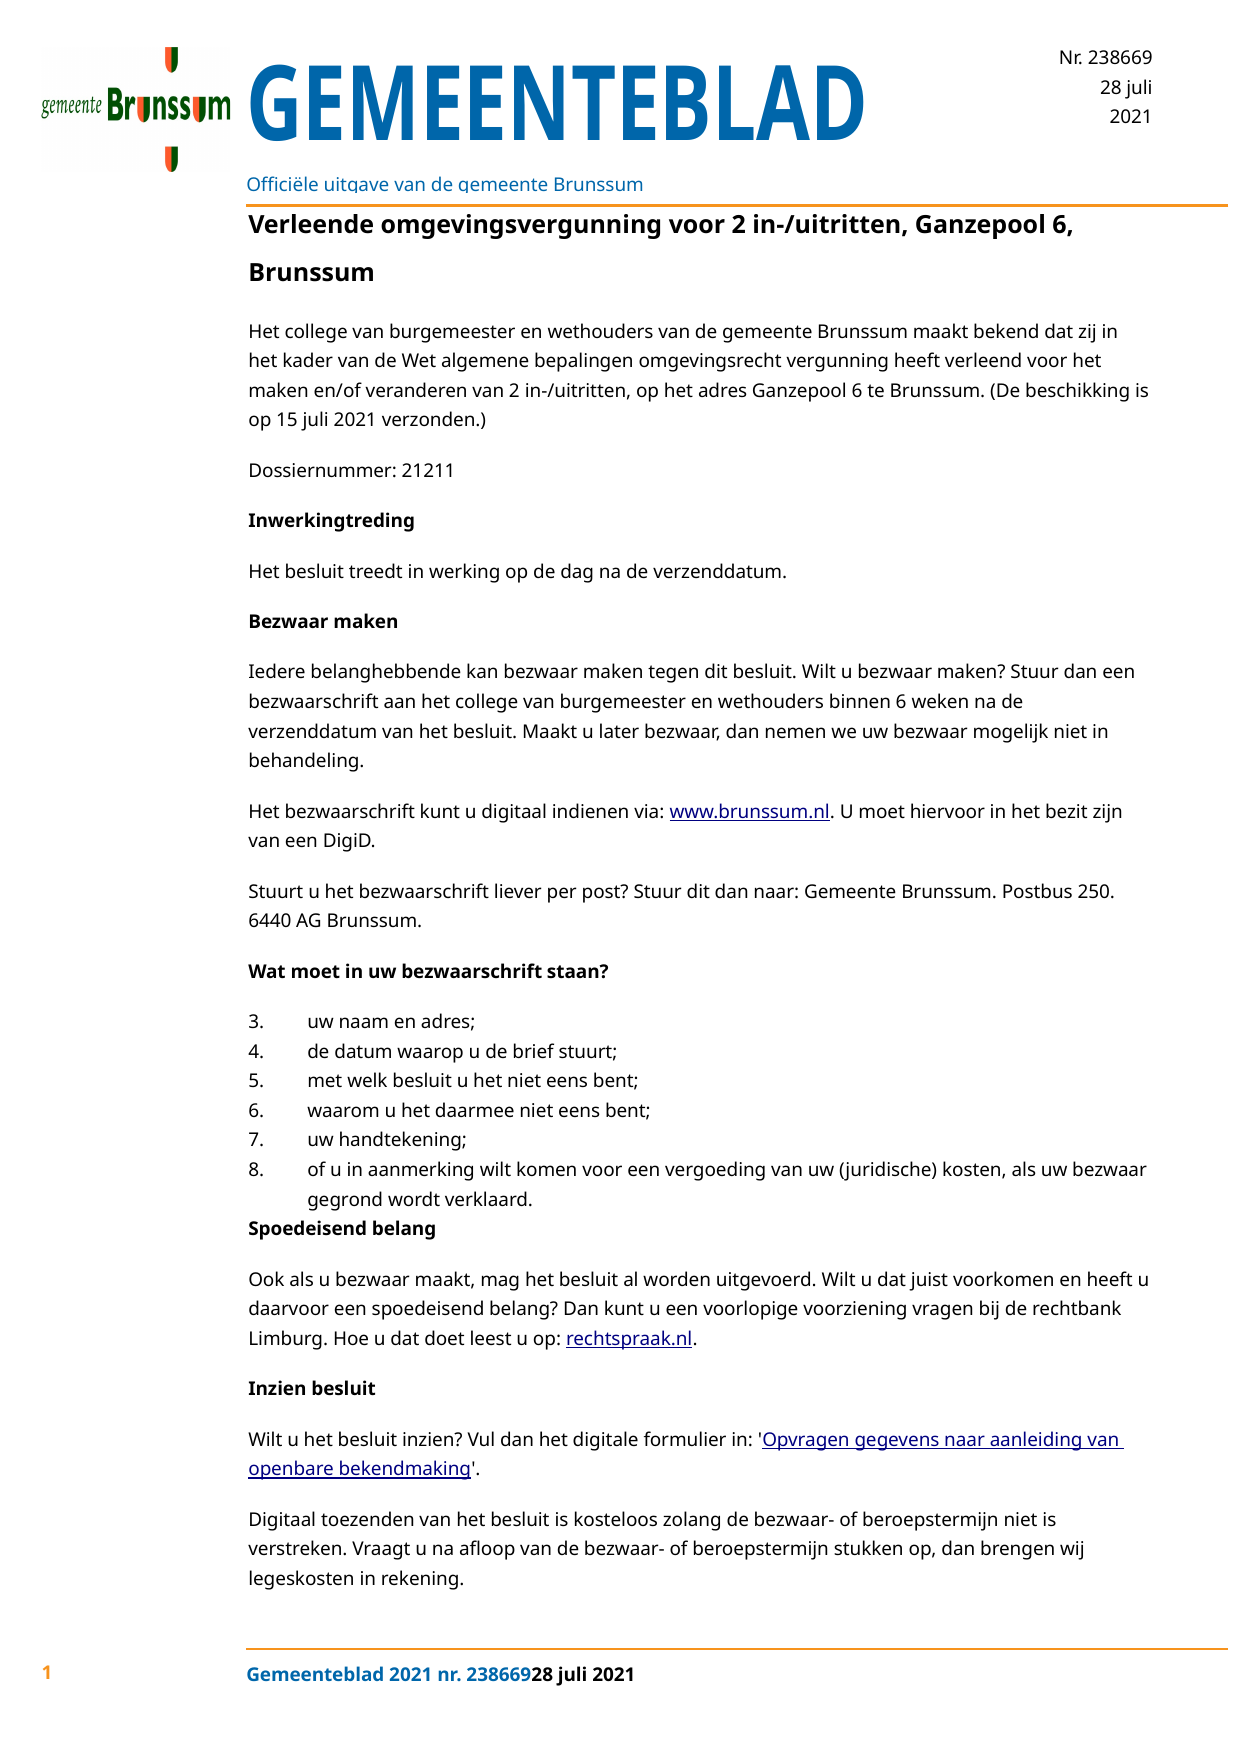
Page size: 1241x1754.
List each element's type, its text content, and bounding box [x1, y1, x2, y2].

text Wilt u het besluit inzien? Vul dan het digitale formulier in: 'Opvragen gegevens naar aanleiding van openbare bekendmaking'. [248, 1426, 1152, 1481]
text Het bezwaarschrift kunt u digitaal indienen via: www.brunssum.nl. U moet hiervoor in het bezit zijn van een DigiD. [248, 798, 1152, 853]
text Stuurt u het bezwaarschrift liever per post? Stuur dit dan naar: Gemeente Brunssum. Postbus 250. 6440 AG Brunssum. [248, 878, 1152, 933]
text Dossiernummer: 21211 [248, 457, 1152, 483]
text Het college van burgemeester en wethouders van de gemeente Brunssum maakt bekend dat zij in het kader van de Wet algemene bepalingen omgevingsrecht vergunning heeft verleend voor het maken en/of veranderen van 2 in-/uitritten, op het adres Ganzepool 6 te Brunssum. (De beschikking is op 15 juli 2021 verzonden.) [248, 318, 1152, 432]
text Bezwaar maken [248, 608, 1152, 634]
text Inwerkingtreding [248, 507, 1152, 533]
text Spoedeisend belang [248, 1215, 1152, 1241]
list met welk besluit u het niet eens bent; [248, 1067, 1152, 1093]
list of u in aanmerking wilt komen voor een vergoeding van uw (juridische) kosten, als uw bezwaar gegrond wordt verklaard. [248, 1156, 1152, 1212]
text Ook als u bezwaar maakt, mag het besluit al worden uitgevoerd. Wilt u dat juist voorkomen en heeft u daarvoor een spoedeisend belang? Dan kunt u een voorlopige voorziening vragen bij de rechtbank Limburg. Hoe u dat doet leest u op: rechtspraak.nl. [248, 1266, 1152, 1351]
text Inzien besluit [248, 1375, 1152, 1401]
list uw handtekening; [248, 1127, 1152, 1152]
list de datum waarop u de brief stuurt; [248, 1038, 1152, 1064]
text Het besluit treedt in werking op de dag na de verzenddatum. [248, 558, 1152, 584]
text Wat moet in uw bezwaarschrift staan? [248, 958, 1152, 984]
list uw naam en adres; [248, 1008, 1152, 1034]
list waarom u het daarmee niet eens bent; [248, 1097, 1152, 1123]
text Digitaal toezenden van het besluit is kosteloos zolang de bezwaar- of beroepstermijn niet is verstreken. Vraagt u na afloop van de bezwaar- of beroepstermijn stukken op, dan brengen wij legeskosten in rekening. [248, 1506, 1152, 1591]
picture [41, 47, 231, 172]
text Verleende omgevingsvergunning voor 2 in-/uitritten, Ganzepool 6, Brunssum [248, 207, 1152, 288]
text Iedere belanghebbende kan bezwaar maken tegen dit besluit. Wilt u bezwaar maken? Stuur dan een bezwaarschrift aan het college van burgemeester en wethouders binnen 6 weken na de verzenddatum van het besluit. Maakt u later bezwaar, dan nemen we uw bezwaar mogelijk niet in behandeling. [248, 659, 1152, 773]
